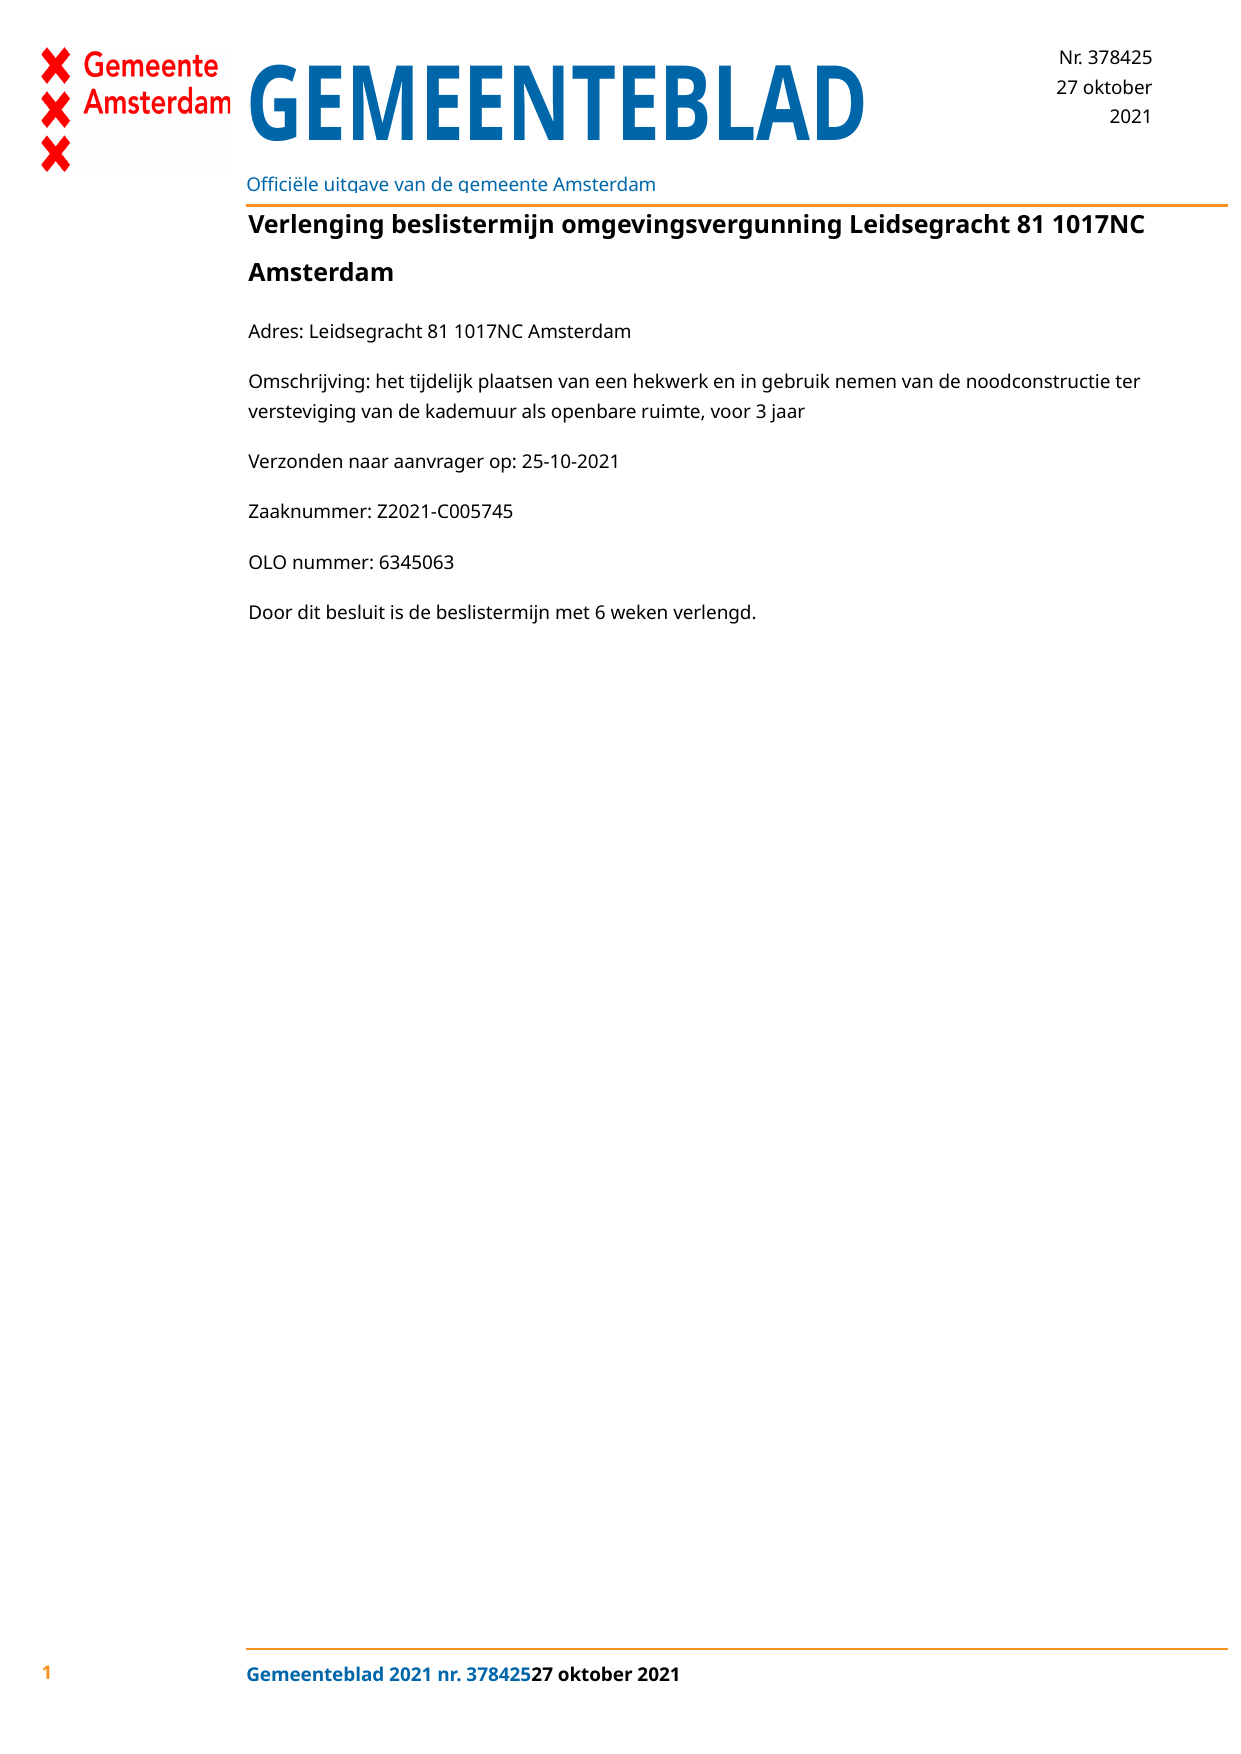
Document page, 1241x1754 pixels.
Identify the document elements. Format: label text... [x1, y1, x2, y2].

text Zaaknummer: Z2021-C005745 [248, 499, 1152, 524]
picture [41, 47, 231, 172]
text Door dit besluit is de beslistermijn met 6 weken verlengd. [248, 599, 1152, 625]
text OLO nummer: 6345063 [248, 549, 1152, 575]
text Adres: Leidsegracht 81 1017NC Amsterdam [248, 318, 1152, 344]
text Omschrijving: het tijdelijk plaatsen van een hekwerk en in gebruik nemen van de noodconstructie ter versteviging van de kademuur als openbare ruimte, voor 3 jaar [248, 368, 1152, 424]
text Verzonden naar aanvrager op: 25-10-2021 [248, 448, 1152, 474]
text Verlenging beslistermijn omgevingsvergunning Leidsegracht 81 1017NC Amsterdam [248, 207, 1152, 288]
